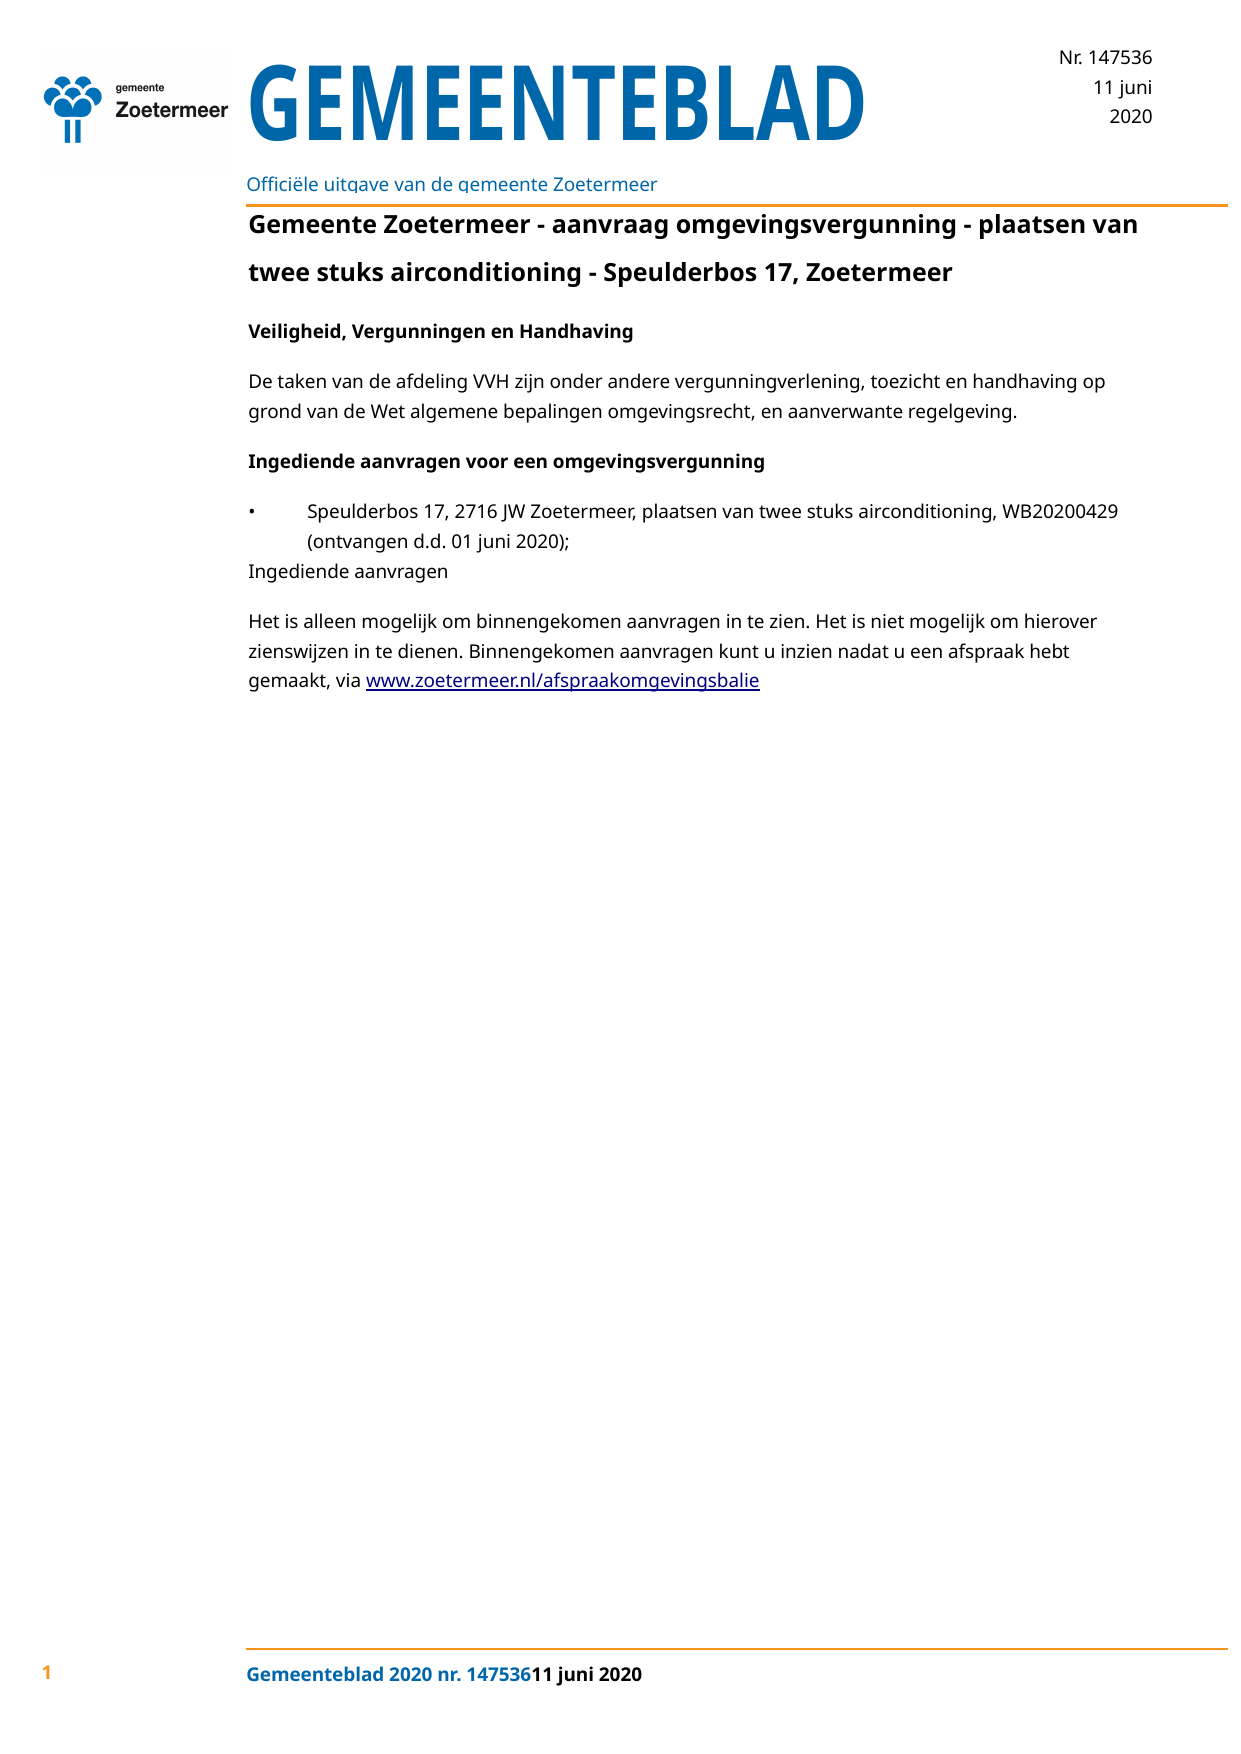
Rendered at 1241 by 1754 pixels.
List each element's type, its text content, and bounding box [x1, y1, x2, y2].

text De taken van de afdeling VVH zijn onder andere vergunningverlening, toezicht en handhaving op grond van de Wet algemene bepalingen omgevingsrecht, en aanverwante regelgeving. [248, 368, 1152, 424]
text Ingediende aanvragen [248, 558, 1152, 584]
text Veiligheid, Vergunningen en Handhaving [248, 318, 1152, 344]
picture [41, 47, 231, 172]
text Gemeente Zoetermeer - aanvraag omgevingsvergunning - plaatsen van twee stuks airconditioning - Speulderbos 17, Zoetermeer [248, 207, 1152, 288]
text Ingediende aanvragen voor een omgevingsvergunning [248, 448, 1152, 474]
list Speulderbos 17, 2716 JW Zoetermeer, plaatsen van twee stuks airconditioning, WB20200429 (ontvangen d.d. 01 juni 2020); [248, 499, 1152, 554]
text Het is alleen mogelijk om binnengekomen aanvragen in te zien. Het is niet mogelijk om hierover zienswijzen in te dienen. Binnengekomen aanvragen kunt u inzien nadat u een afspraak hebt gemaakt, via www.zoetermeer.nl/afspraakomgevingsbalie [248, 608, 1152, 693]
